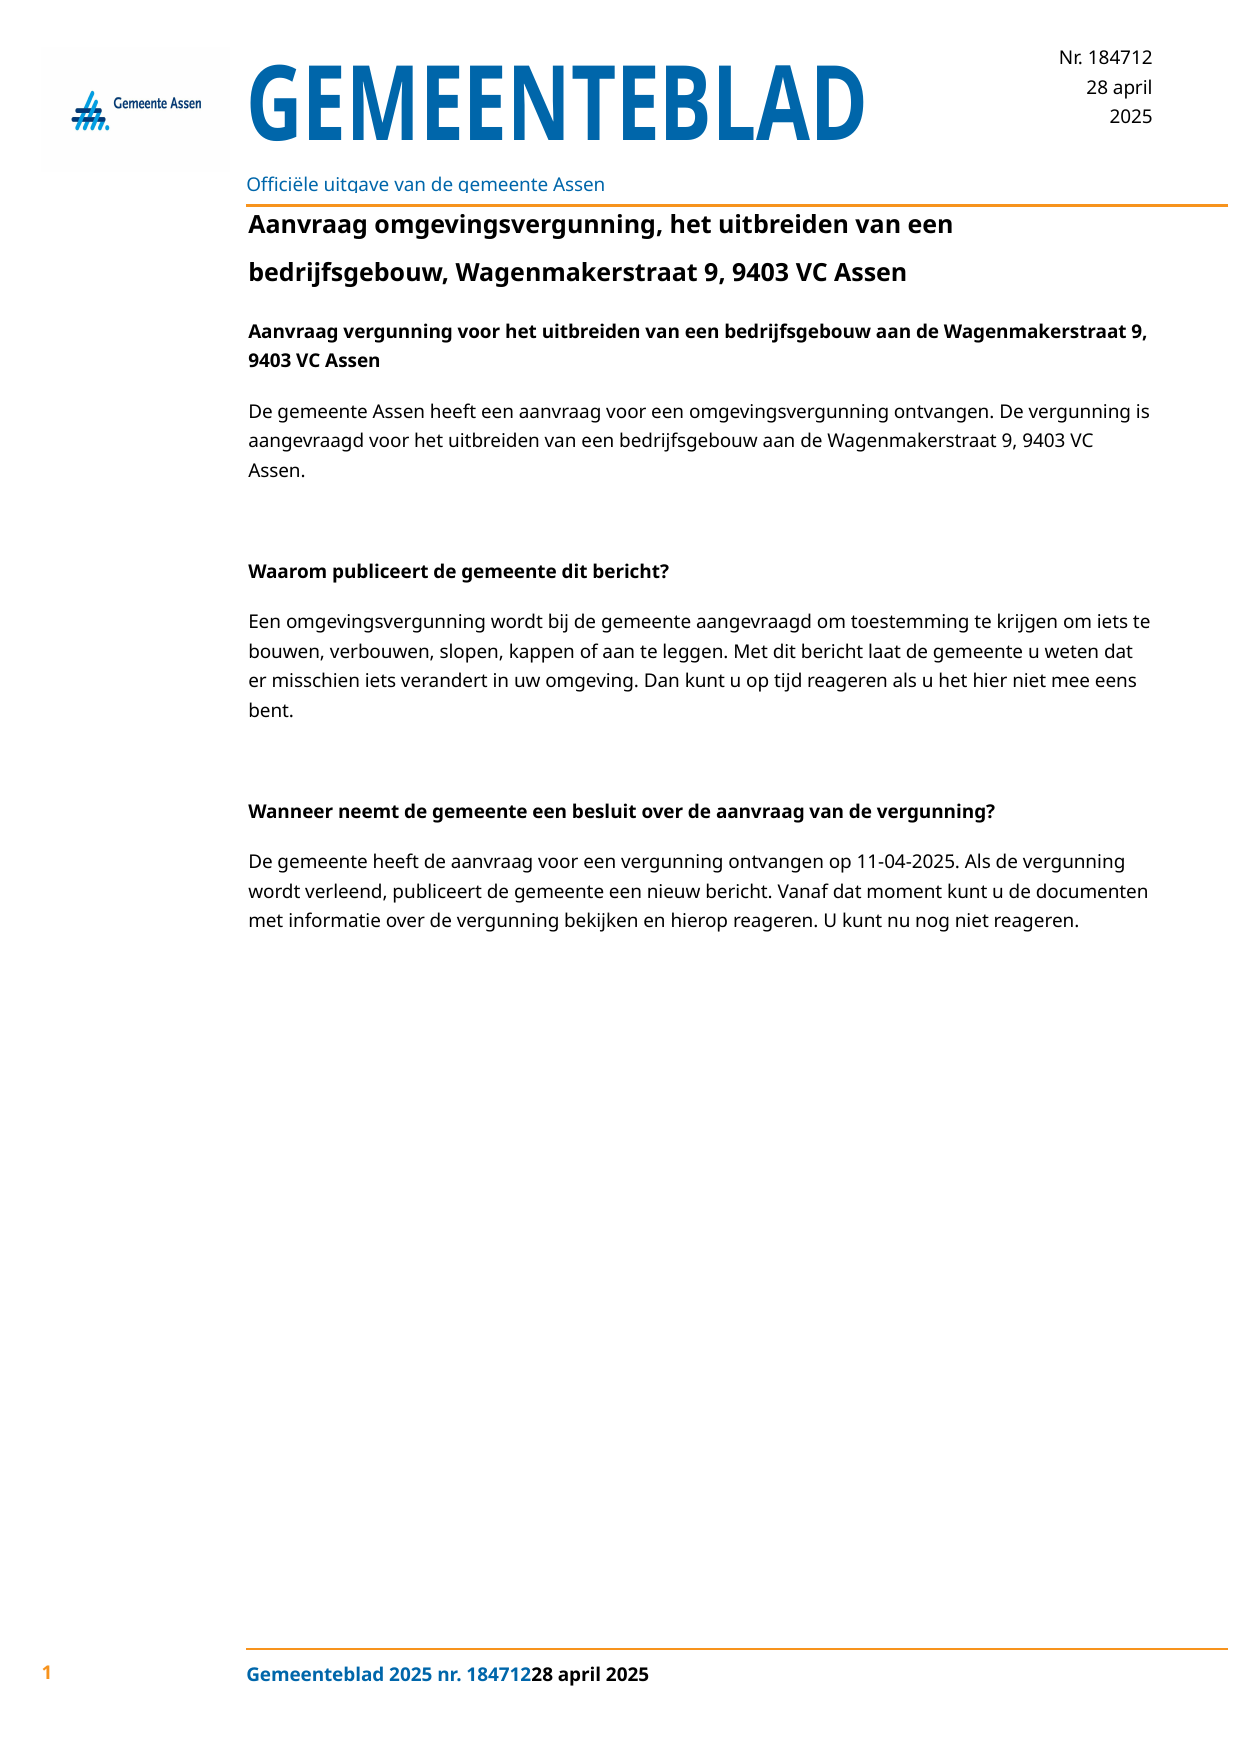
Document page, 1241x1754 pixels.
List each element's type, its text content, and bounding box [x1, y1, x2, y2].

picture [41, 47, 231, 172]
text De gemeente Assen heeft een aanvraag voor een omgevingsvergunning ontvangen. De vergunning is aangevraagd voor het uitbreiden van een bedrijfsgebouw aan de Wagenmakerstraat 9, 9403 VC Assen. [248, 398, 1152, 483]
text Wanneer neemt de gemeente een besluit over de aanvraag van de vergunning? [248, 798, 1152, 824]
text Aanvraag omgevingsvergunning, het uitbreiden van een bedrijfsgebouw, Wagenmakerstraat 9, 9403 VC Assen [248, 207, 1152, 288]
text Een omgevingsvergunning wordt bij de gemeente aangevraagd om toestemming te krijgen om iets te bouwen, verbouwen, slopen, kappen of aan te leggen. Met dit bericht laat de gemeente u weten dat er misschien iets verandert in uw omgeving. Dan kunt u op tijd reageren als u het hier niet mee eens bent. [248, 608, 1152, 723]
text Waarom publiceert de gemeente dit bericht? [248, 558, 1152, 584]
text De gemeente heeft de aanvraag voor een vergunning ontvangen op 11-04-2025. Als de vergunning wordt verleend, publiceert de gemeente een nieuw bericht. Vanaf dat moment kunt u de documenten met informatie over de vergunning bekijken en hierop reageren. U kunt nu nog niet reageren. [248, 848, 1152, 933]
text Aanvraag vergunning voor het uitbreiden van een bedrijfsgebouw aan de Wagenmakerstraat 9, 9403 VC Assen [248, 318, 1152, 373]
